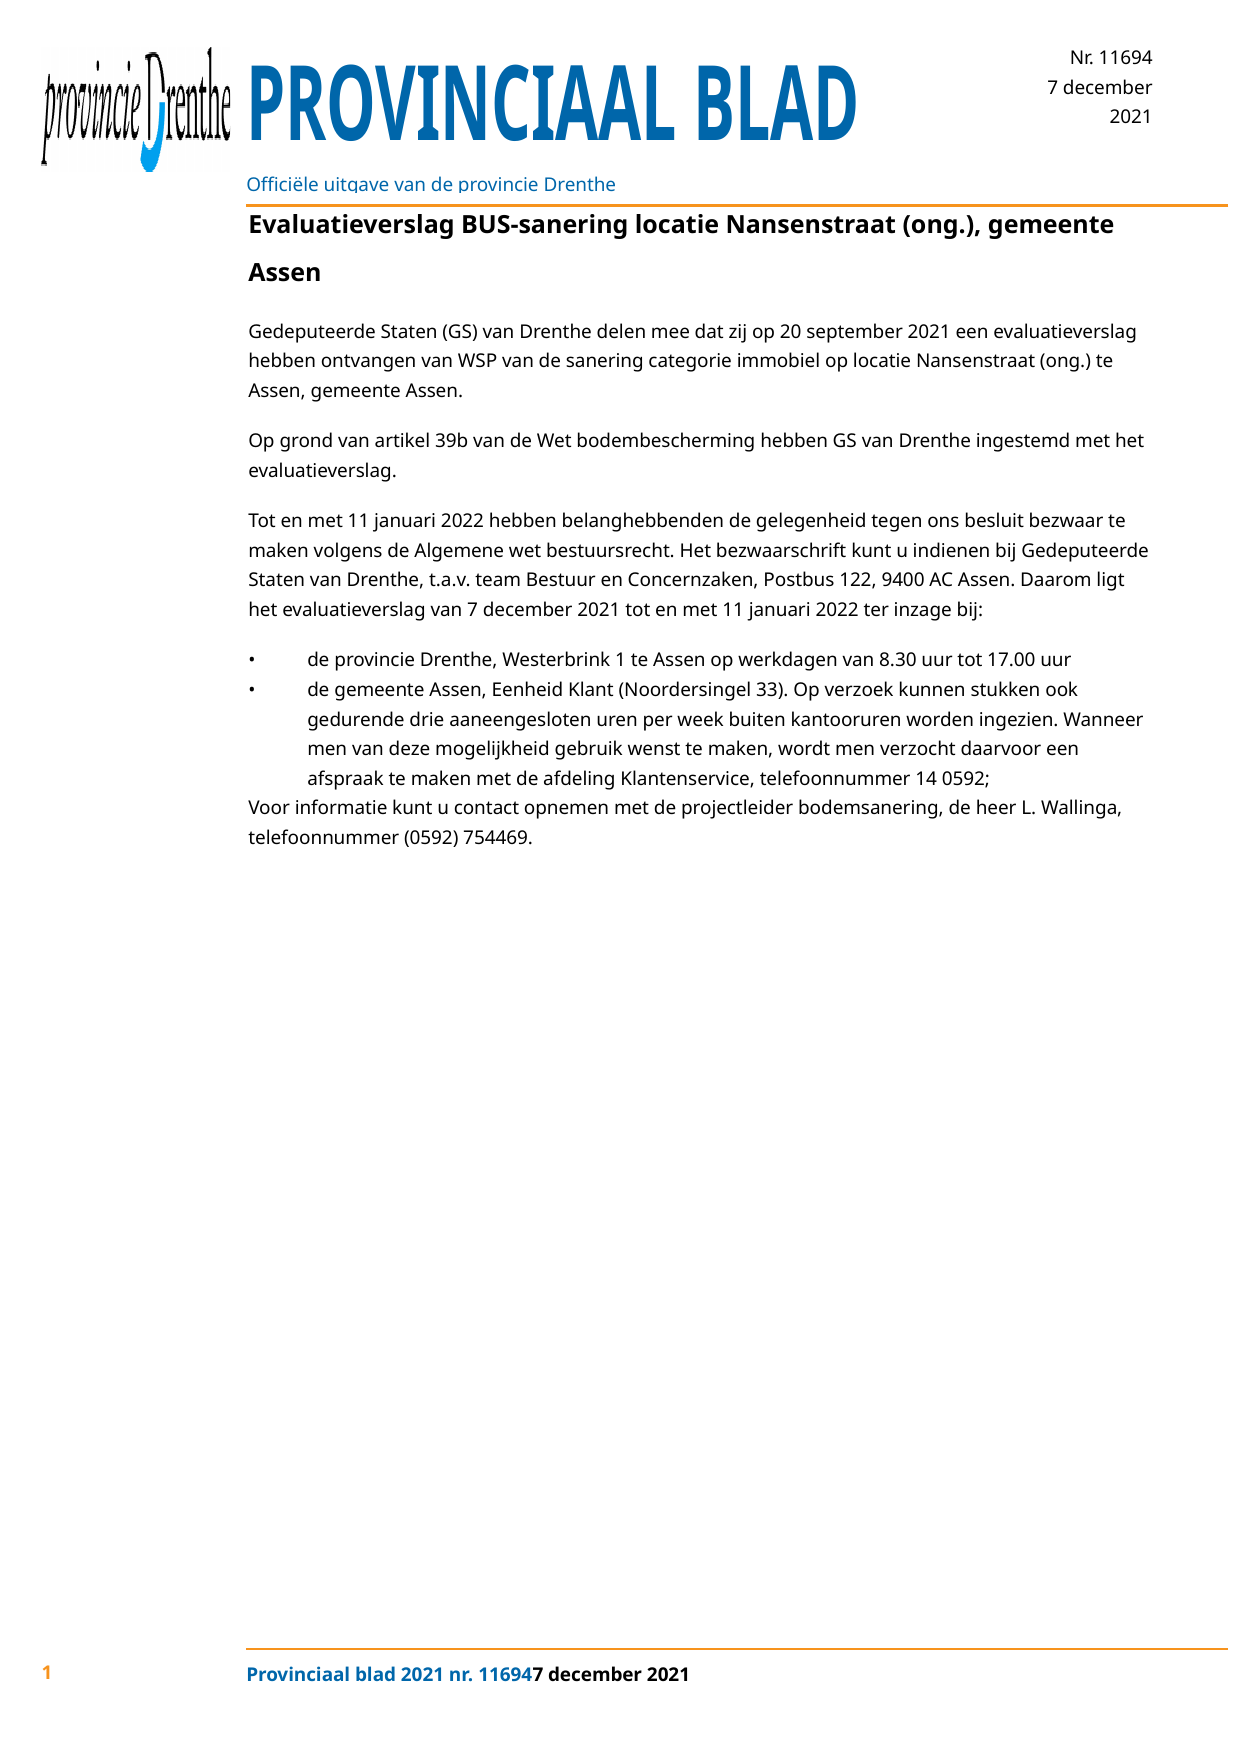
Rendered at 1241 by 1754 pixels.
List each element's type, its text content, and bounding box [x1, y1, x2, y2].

text Evaluatieverslag BUS-sanering locatie Nansenstraat (ong.), gemeente Assen [248, 207, 1152, 288]
list de provincie Drenthe, Westerbrink 1 te Assen op werkdagen van 8.30 uur tot 17.00 uur [248, 647, 1152, 672]
text Gedeputeerde Staten (GS) van Drenthe delen mee dat zij op 20 september 2021 een evaluatieverslag hebben ontvangen van WSP van de sanering categorie immobiel op locatie Nansenstraat (ong.) te Assen, gemeente Assen. [248, 318, 1152, 403]
picture [41, 47, 231, 172]
text Voor informatie kunt u contact opnemen met de projectleider bodemsanering, de heer L. Wallinga, telefoonnummer (0592) 754469. [248, 794, 1152, 850]
list de gemeente Assen, Eenheid Klant (Noordersingel 33). Op verzoek kunnen stukken ook gedurende drie aaneengesloten uren per week buiten kantooruren worden ingezien. Wanneer men van deze mogelijkheid gebruik wenst te maken, wordt men verzocht daarvoor een afspraak te maken met de afdeling Klantenservice, telefoonnummer 14 0592; [248, 676, 1152, 791]
text Tot en met 11 januari 2022 hebben belanghebbenden de gelegenheid tegen ons besluit bezwaar te maken volgens de Algemene wet bestuursrecht. Het bezwaarschrift kunt u indienen bij Gedeputeerde Staten van Drenthe, t.a.v. team Bestuur en Concernzaken, Postbus 122, 9400 AC Assen. Daarom ligt het evaluatieverslag van 7 december 2021 tot en met 11 januari 2022 ter inzage bij: [248, 507, 1152, 622]
text Op grond van artikel 39b van de Wet bodembescherming hebben GS van Drenthe ingestemd met het evaluatieverslag. [248, 427, 1152, 483]
